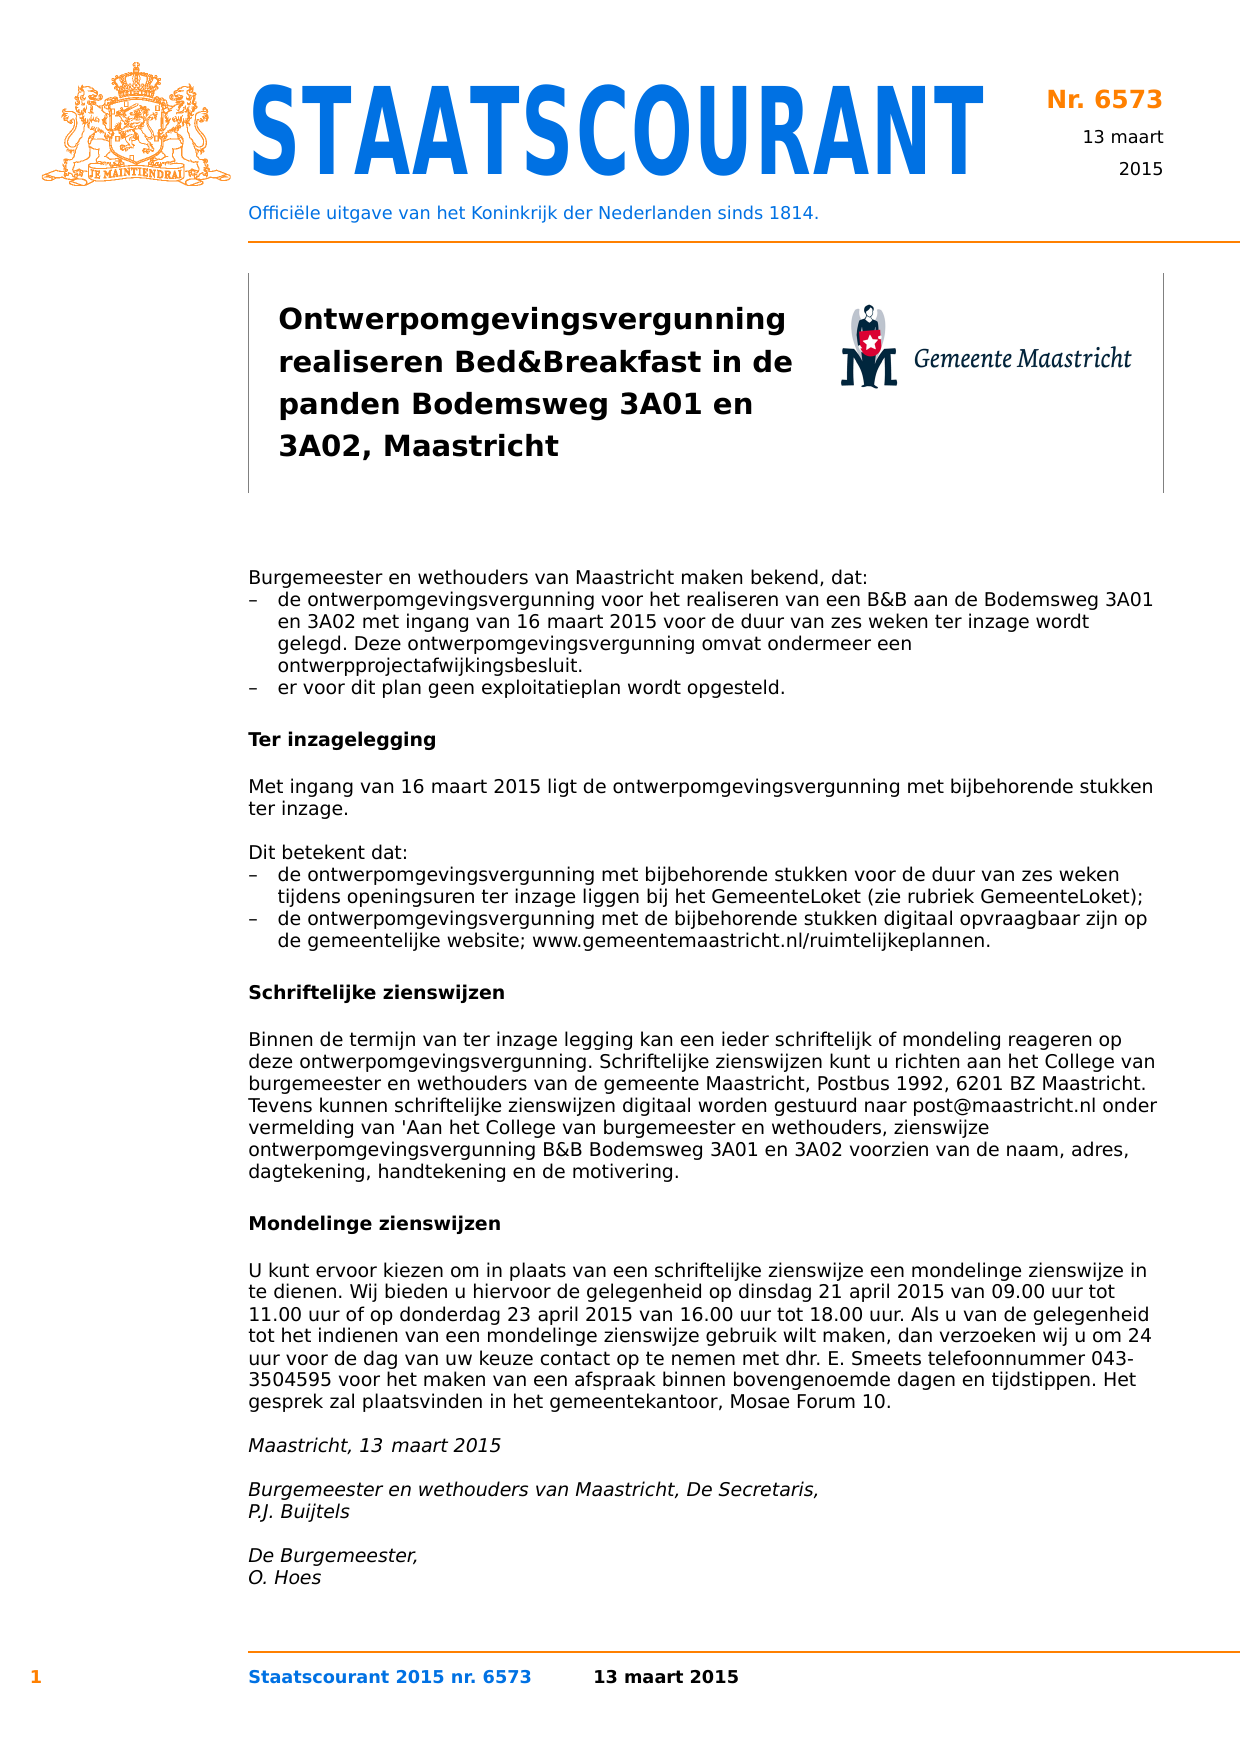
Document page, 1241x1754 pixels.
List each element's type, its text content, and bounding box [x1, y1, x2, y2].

text – de ontwerpomgevingsvergunning met de bijbehorende stukken digitaal opvraagbaar zijn op de gemeentelijke website; www.gemeentemaastricht.nl/ruimtelijkeplannen. [248, 908, 1163, 952]
picture [41, 62, 231, 186]
subtitle Schriftelijke zienswijzen [248, 982, 1163, 1004]
table_cell 2015 [998, 153, 1240, 203]
text Dit betekent dat: [248, 842, 1163, 864]
text – er voor dit plan geen exploitatieplan wordt opgesteld. [248, 677, 1163, 699]
text Maastricht, 13 maart 2015 [248, 1435, 1163, 1457]
text U kunt ervoor kiezen om in plaats van een schriftelijke zienswijze een mondelinge zienswijze in te dienen. Wij bieden u hiervoor de gelegenheid op dinsdag 21 april 2015 van 09.00 uur tot 11.00 uur of op donderdag 23 april 2015 van 16.00 uur tot 18.00 uur. Als u van de gelegenheid tot het indienen van een mondelinge zienswijze gebruik wilt maken, dan verzoeken wij u om 24 uur voor de dag van uw keuze contact op te nemen met dhr. E. Smeets telefoonnummer 043-3504595 voor het maken van een afspraak binnen bovengenoemde dagen en tijdstippen. Het gesprek zal plaatsvinden in het gemeentekantoor, Mosae Forum 10. [248, 1259, 1163, 1413]
table_cell Officiële uitgave van het Koninkrijk der Nederlanden sinds 1814. [248, 203, 1240, 241]
table_header STAATSCOURANT [248, 62, 998, 203]
subtitle Ontwerpomgevingsvergunning realiseren Bed&Breakfast in de panden Bodemsweg 3A01 en 3A02, Maastricht [249, 273, 1163, 493]
text Binnen de termijn van ter inzage legging kan een ieder schriftelijk of mondeling reageren op deze ontwerpomgevingsvergunning. Schriftelijke zienswijzen kunt u richten aan het College van burgemeester en wethouders van de gemeente Maastricht, Postbus 1992, 6201 BZ Maastricht. Tevens kunnen schriftelijke zienswijzen digitaal worden gestuurd naar post@maastricht.nl onder vermelding van 'Aan het College van burgemeester en wethouders, zienswijze ontwerpomgevingsvergunning B&B Bodemsweg 3A01 en 3A02 voorzien van de naam, adres, dagtekening, handtekening en de motivering. [248, 1029, 1163, 1182]
text Burgemeester en wethouders van Maastricht, De Secretaris, P.J. Buijtels [248, 1479, 1163, 1523]
text Met ingang van 16 maart 2015 ligt de ontwerpomgevingsvergunning met bijbehorende stukken ter inzage. [248, 776, 1163, 820]
picture [838, 302, 1134, 391]
table_header Nr. 6573 [998, 62, 1240, 121]
text – de ontwerpomgevingsvergunning voor het realiseren van een B&B aan de Bodemsweg 3A01 en 3A02 met ingang van 16 maart 2015 voor de duur van zes weken ter inzage wordt gelegd. Deze ontwerpomgevingsvergunning omvat ondermeer een ontwerpprojectafwijkingsbesluit. [248, 589, 1163, 677]
table_header [25, 62, 248, 241]
text Burgemeester en wethouders van Maastricht maken bekend, dat: [248, 567, 1163, 589]
text De Burgemeester, O. Hoes [248, 1545, 1163, 1589]
text – de ontwerpomgevingsvergunning met bijbehorende stukken voor de duur van zes weken tijdens openingsuren ter inzage liggen bij het GemeenteLoket (zie rubriek GemeenteLoket); [248, 864, 1163, 908]
subtitle Ter inzagelegging [248, 729, 1163, 751]
subtitle Mondelinge zienswijzen [248, 1212, 1163, 1234]
table_cell 13 maart [998, 121, 1240, 153]
